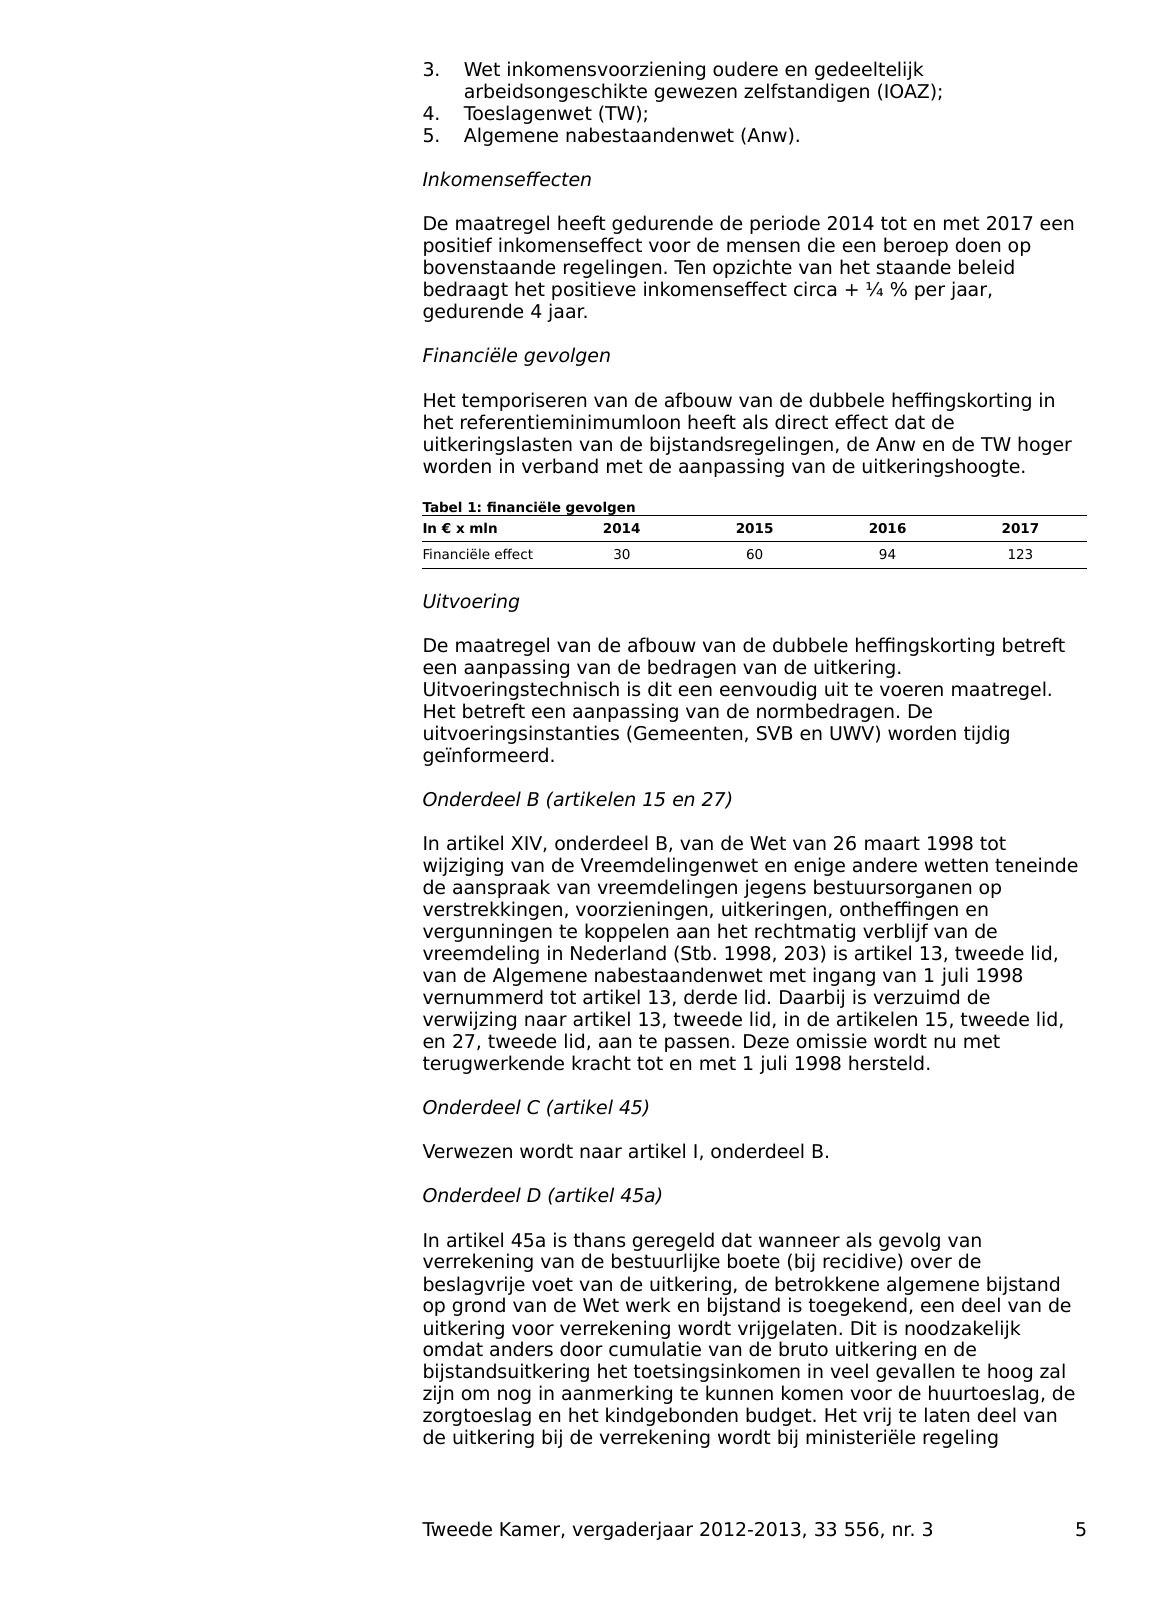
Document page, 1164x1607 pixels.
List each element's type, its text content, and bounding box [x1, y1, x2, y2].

table_cell 123 [954, 542, 1087, 567]
subtitle Onderdeel B (artikelen 15 en 27) [422, 789, 1087, 811]
subtitle Financiële gevolgen [422, 345, 1087, 367]
text De maatregel heeft gedurende de periode 2014 tot en met 2017 een positief inkomenseffect voor de mensen die een beroep doen op bovenstaande regelingen. Ten opzichte van het staande beleid bedraagt het positieve inkomenseffect circa + ¼ % per jaar, gedurende 4 jaar. [422, 213, 1087, 323]
table_cell 2016 [821, 516, 954, 541]
text Het temporiseren van de afbouw van de dubbele heffingskorting in het referentieminimumloon heeft als direct effect dat de uitkeringslasten van de bijstandsregelingen, de Anw en de TW hoger worden in verband met de aanpassing van de uitkeringshoogte. [422, 389, 1087, 477]
table_cell Financiële effect [422, 542, 555, 567]
table_cell 2015 [688, 516, 821, 541]
table_cell 94 [821, 542, 954, 567]
table_cell 2014 [555, 516, 688, 541]
text 5. Algemene nabestaandenwet (Anw). [422, 125, 1087, 147]
text In artikel XIV, onderdeel B, van de Wet van 26 maart 1998 tot wijziging van de Vreemdelingenwet en enige andere wetten teneinde de aanspraak van vreemdelingen jegens bestuursorganen op verstrekkingen, voorzieningen, uitkeringen, ontheffingen en vergunningen te koppelen aan het rechtmatig verblijf van de vreemdeling in Nederland (Stb. 1998, 203) is artikel 13, tweede lid, van de Algemene nabestaandenwet met ingang van 1 juli 1998 vernummerd tot artikel 13, derde lid. Daarbij is verzuimd de verwijzing naar artikel 13, tweede lid, in de artikelen 15, tweede lid, en 27, tweede lid, aan te passen. Deze omissie wordt nu met terugwerkende kracht tot en met 1 juli 1998 hersteld. [422, 833, 1087, 1075]
table_cell 2017 [954, 516, 1087, 541]
text 3. Wet inkomensvoorziening oudere en gedeeltelijk arbeidsongeschikte gewezen zelfstandigen (IOAZ); [422, 59, 1087, 103]
text Verwezen wordt naar artikel I, onderdeel B. [422, 1141, 1087, 1163]
subtitle Uitvoering [422, 591, 1087, 613]
table_cell 60 [688, 542, 821, 567]
text De maatregel van de afbouw van de dubbele heffingskorting betreft een aanpassing van de bedragen van de uitkering. Uitvoeringstechnisch is dit een eenvoudig uit te voeren maatregel. Het betreft een aanpassing van de normbedragen. De uitvoeringsinstanties (Gemeenten, SVB en UWV) worden tijdig geïnformeerd. [422, 635, 1087, 767]
table_cell 30 [555, 542, 688, 567]
table_cell In € x mln [422, 516, 555, 541]
subtitle Onderdeel C (artikel 45) [422, 1097, 1087, 1119]
subtitle Inkomenseffecten [422, 169, 1087, 191]
text In artikel 45a is thans geregeld dat wanneer als gevolg van verrekening van de bestuurlijke boete (bij recidive) over de beslagvrije voet van de uitkering, de betrokkene algemene bijstand op grond van de Wet werk en bijstand is toegekend, een deel van de uitkering voor verrekening wordt vrijgelaten. Dit is noodzakelijk omdat anders door cumulatie van de bruto uitkering en de bijstandsuitkering het toetsingsinkomen in veel gevallen te hoog zal zijn om nog in aanmerking te kunnen komen voor de huurtoeslag, de zorgtoeslag en het kindgebonden budget. Het vrij te laten deel van de uitkering bij de verrekening wordt bij ministeriële regeling [422, 1229, 1087, 1449]
subtitle Onderdeel D (artikel 45a) [422, 1185, 1087, 1207]
text 4. Toeslagenwet (TW); [422, 103, 1087, 125]
table_header Tabel 1: financiële gevolgen [422, 499, 1087, 515]
